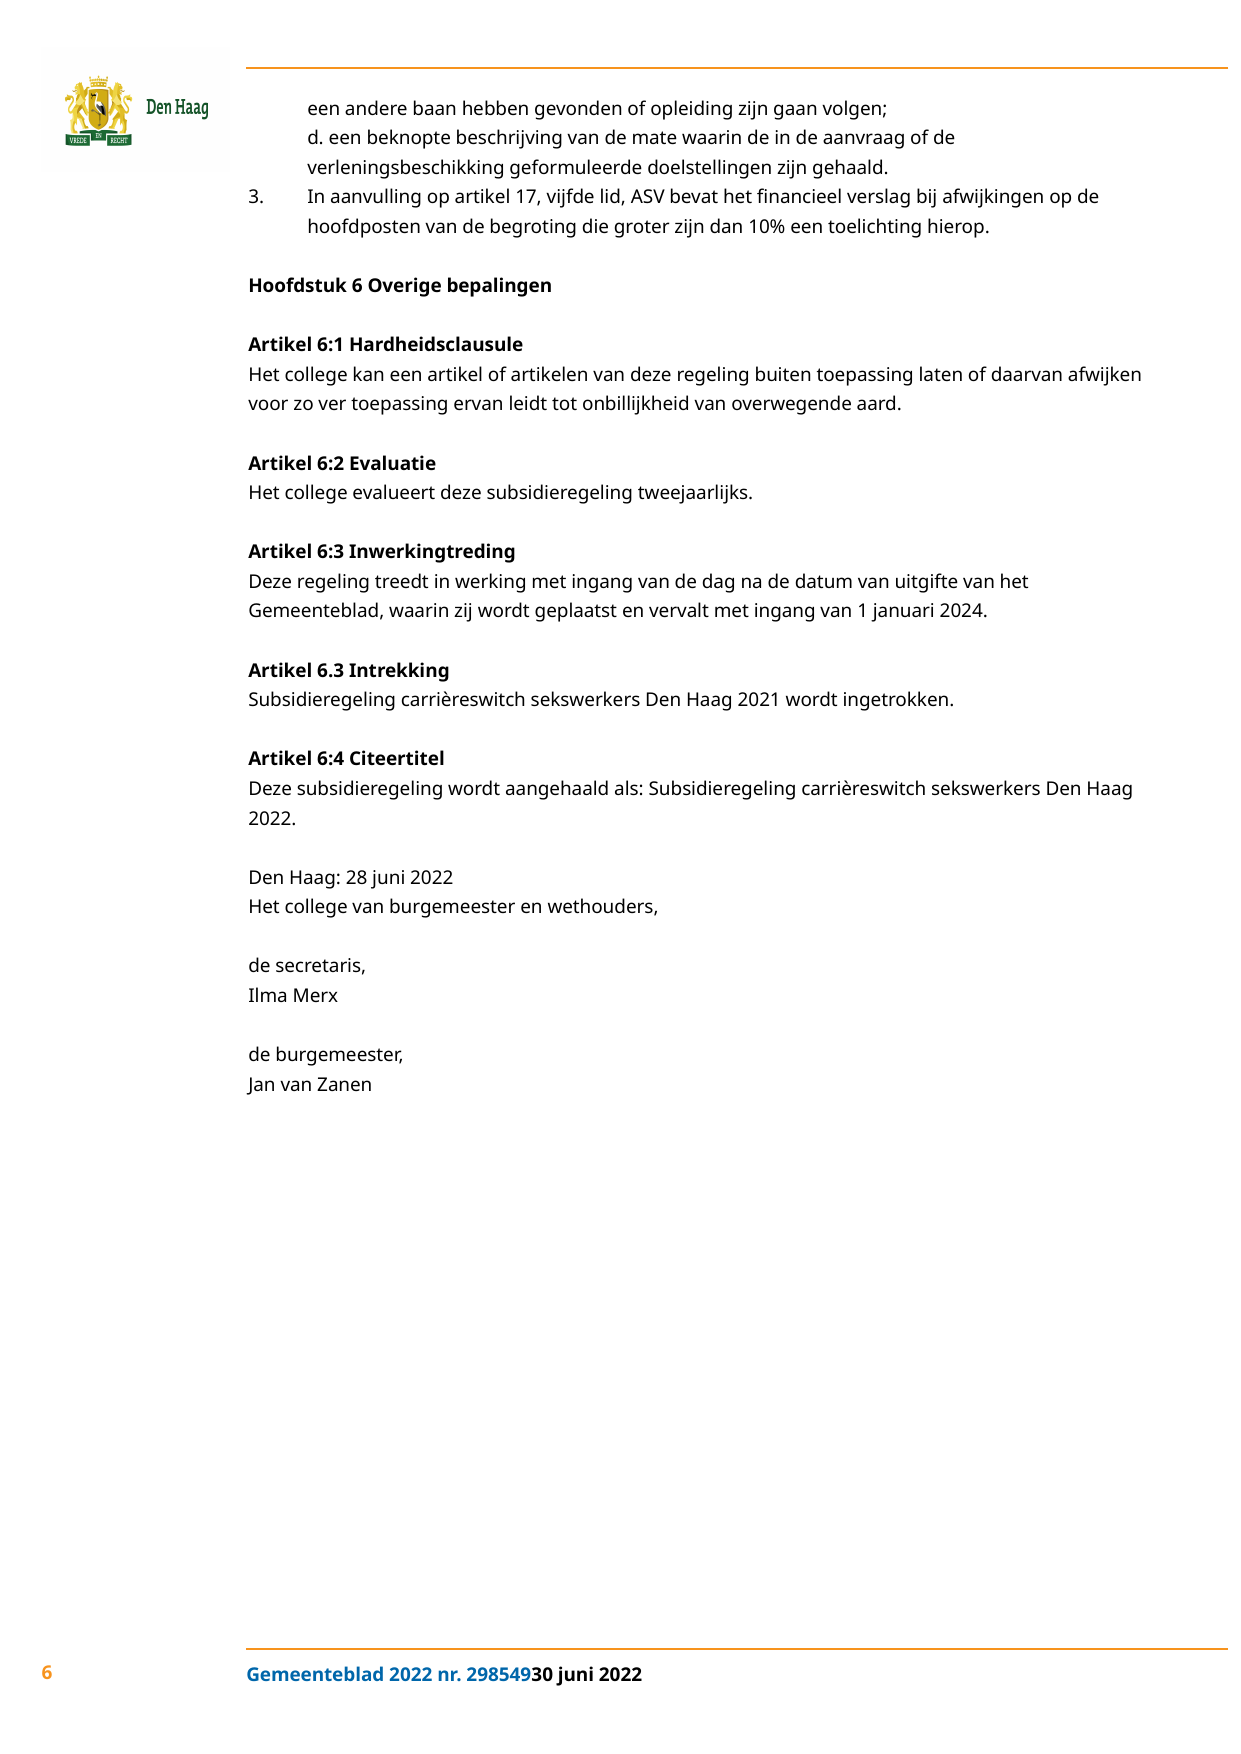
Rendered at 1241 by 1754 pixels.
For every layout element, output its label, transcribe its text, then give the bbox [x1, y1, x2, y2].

text Artikel 6:1 Hardheidsclausule [248, 331, 1152, 357]
text Ilma Merx [248, 982, 1152, 1008]
text Jan van Zanen [248, 1071, 1152, 1097]
text Artikel 6:4 Citeertitel [248, 746, 1152, 771]
text Het college evalueert deze subsidieregeling tweejaarlijks. [248, 479, 1152, 505]
text Hoofdstuk 6 Overige bepalingen [248, 272, 1152, 298]
text Deze regeling treedt in werking met ingang van de dag na de datum van uitgifte van het Gemeenteblad, waarin zij wordt geplaatst en vervalt met ingang van 1 januari 2024. [248, 568, 1152, 623]
text Subsidieregeling carrièreswitch sekswerkers Den Haag 2021 wordt ingetrokken. [248, 686, 1152, 712]
list In aanvulling op artikel 17, vijfde lid, ASV bevat het financieel verslag bij afwijkingen op de hoofdposten van de begroting die groter zijn dan 10% een toelichting hierop. [248, 183, 1152, 239]
text de secretaris, [248, 953, 1152, 978]
text Het college van burgemeester en wethouders, [248, 893, 1152, 919]
text Het college kan een artikel of artikelen van deze regeling buiten toepassing laten of daarvan afwijken voor zo ver toepassing ervan leidt tot onbillijkheid van overwegende aard. [248, 361, 1152, 416]
text Artikel 6.3 Intrekking [248, 657, 1152, 683]
text Den Haag: 28 juni 2022 [248, 864, 1152, 890]
text Artikel 6:3 Inwerkingtreding [248, 538, 1152, 564]
list d. een beknopte beschrijving van de mate waarin de in de aanvraag of de verleningsbeschikking geformuleerde doelstellingen zijn gehaald. [248, 124, 1152, 180]
picture [41, 47, 231, 172]
text Deze subsidieregeling wordt aangehaald als: Subsidieregeling carrièreswitch sekswerkers Den Haag 2022. [248, 775, 1152, 831]
list een andere baan hebben gevonden of opleiding zijn gaan volgen; [248, 95, 1152, 121]
text Artikel 6:2 Evaluatie [248, 450, 1152, 476]
text de burgemeester, [248, 1041, 1152, 1067]
